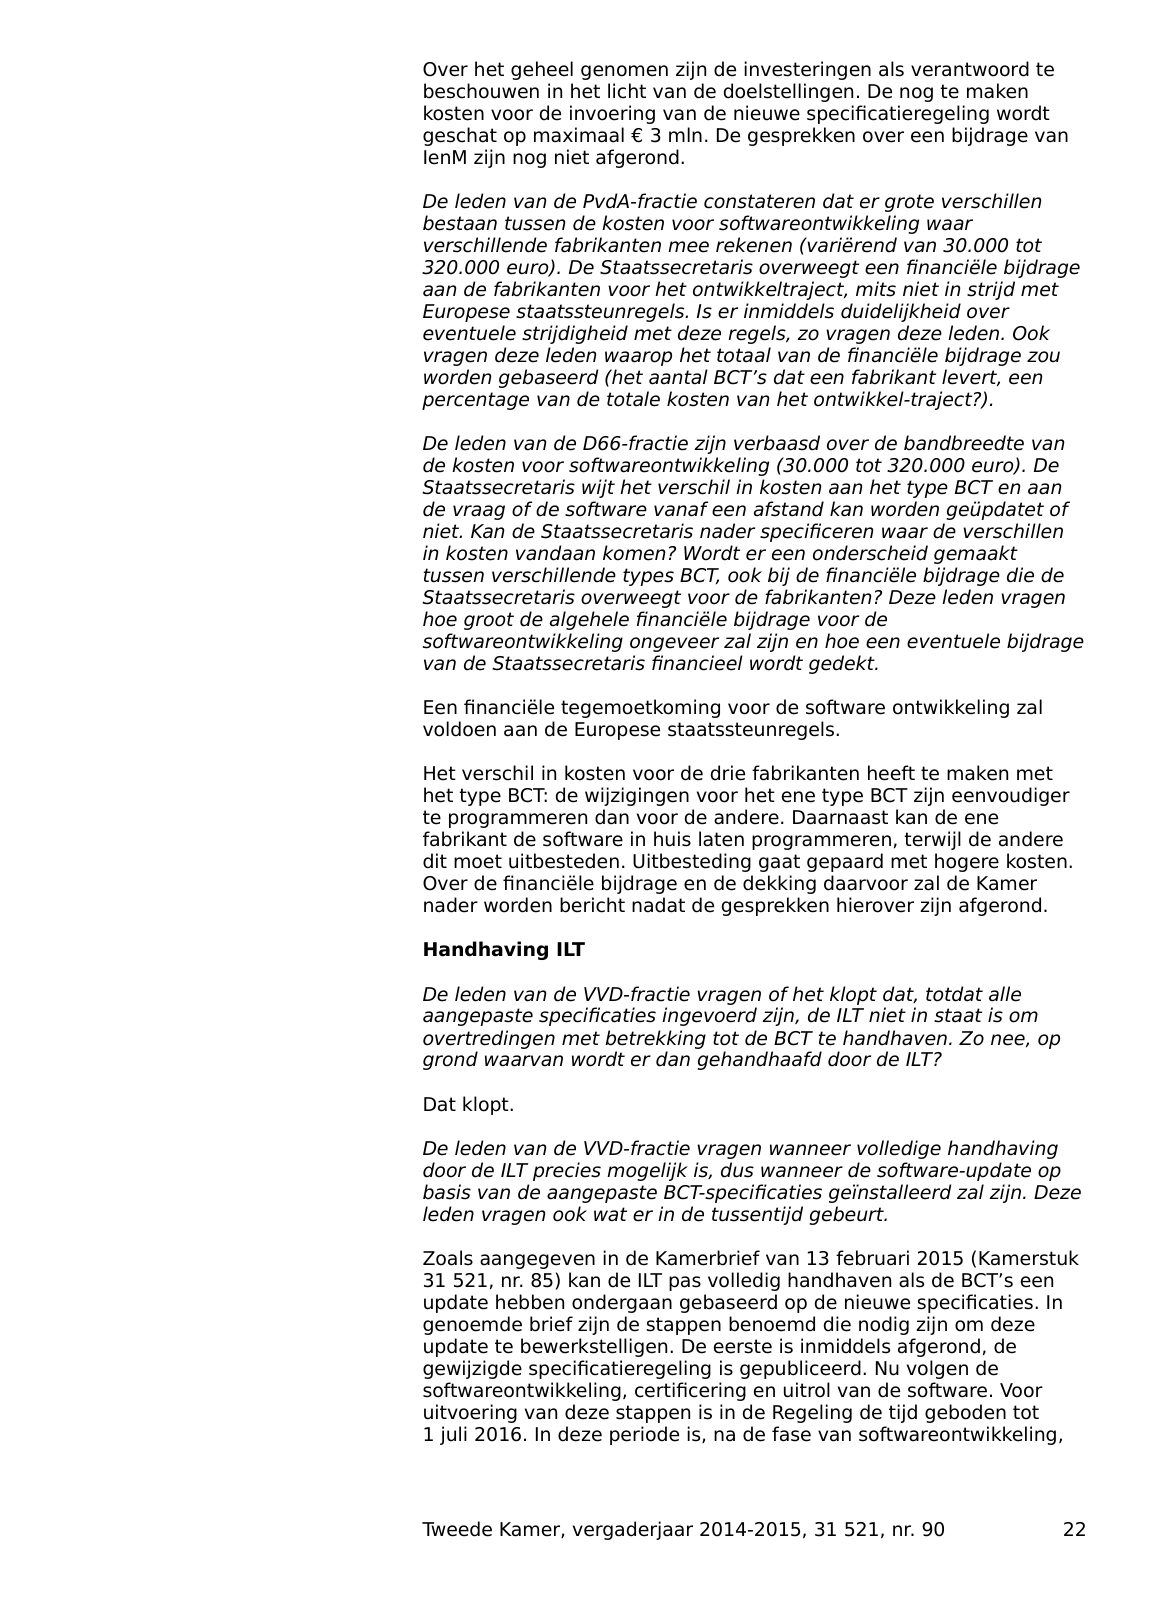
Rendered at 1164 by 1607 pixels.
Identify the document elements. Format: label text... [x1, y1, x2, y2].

text De leden van de PvdA-fractie constateren dat er grote verschillen bestaan tussen de kosten voor softwareontwikkeling waar verschillende fabrikanten mee rekenen (variërend van 30.000 tot 320.000 euro). De Staatssecretaris overweegt een financiële bijdrage aan de fabrikanten voor het ontwikkeltraject, mits niet in strijd met Europese staatssteunregels. Is er inmiddels duidelijkheid over eventuele strijdigheid met deze regels, zo vragen deze leden. Ook vragen deze leden waarop het totaal van de financiële bijdrage zou worden gebaseerd (het aantal BCT’s dat een fabrikant levert, een percentage van de totale kosten van het ontwikkel-traject?). [422, 191, 1087, 411]
text Zoals aangegeven in de Kamerbrief van 13 februari 2015 (Kamerstuk 31 521, nr. 85) kan de ILT pas volledig handhaven als de BCT’s een update hebben ondergaan gebaseerd op de nieuwe specificaties. In genoemde brief zijn de stappen benoemd die nodig zijn om deze update te bewerkstelligen. De eerste is inmiddels afgerond, de gewijzigde specificatieregeling is gepubliceerd. Nu volgen de softwareontwikkeling, certificering en uitrol van de software. Voor uitvoering van deze stappen is in de Regeling de tijd geboden tot 1 juli 2016. In deze periode is, na de fase van softwareontwikkeling, [422, 1248, 1087, 1446]
text De leden van de VVD-fractie vragen of het klopt dat, totdat alle aangepaste specificaties ingevoerd zijn, de ILT niet in staat is om overtredingen met betrekking tot de BCT te handhaven. Zo nee, op grond waarvan wordt er dan gehandhaafd door de ILT? [422, 983, 1087, 1071]
text De leden van de D66-fractie zijn verbaasd over de bandbreedte van de kosten voor softwareontwikkeling (30.000 tot 320.000 euro). De Staatssecretaris wijt het verschil in kosten aan het type BCT en aan de vraag of de software vanaf een afstand kan worden geüpdatet of niet. Kan de Staatssecretaris nader specificeren waar de verschillen in kosten vandaan komen? Wordt er een onderscheid gemaakt tussen verschillende types BCT, ook bij de financiële bijdrage die de Staatssecretaris overweegt voor de fabrikanten? Deze leden vragen hoe groot de algehele financiële bijdrage voor de softwareontwikkeling ongeveer zal zijn en hoe een eventuele bijdrage van de Staatssecretaris financieel wordt gedekt. [422, 433, 1087, 675]
text Het verschil in kosten voor de drie fabrikanten heeft te maken met het type BCT: de wijzigingen voor het ene type BCT zijn eenvoudiger te programmeren dan voor de andere. Daarnaast kan de ene fabrikant de software in huis laten programmeren, terwijl de andere dit moet uitbesteden. Uitbesteding gaat gepaard met hogere kosten. Over de financiële bijdrage en de dekking daarvoor zal de Kamer nader worden bericht nadat de gesprekken hierover zijn afgerond. [422, 763, 1087, 917]
text Een financiële tegemoetkoming voor de software ontwikkeling zal voldoen aan de Europese staatssteunregels. [422, 697, 1087, 741]
subtitle Handhaving ILT [422, 939, 1087, 961]
text Dat klopt. [422, 1093, 1087, 1116]
text De leden van de VVD-fractie vragen wanneer volledige handhaving door de ILT precies mogelijk is, dus wanneer de software-update op basis van de aangepaste BCT-specificaties geïnstalleerd zal zijn. Deze leden vragen ook wat er in de tussentijd gebeurt. [422, 1138, 1087, 1226]
text Over het geheel genomen zijn de investeringen als verantwoord te beschouwen in het licht van de doelstellingen. De nog te maken kosten voor de invoering van de nieuwe specificatieregeling wordt geschat op maximaal € 3 mln. De gesprekken over een bijdrage van IenM zijn nog niet afgerond. [422, 59, 1087, 169]
